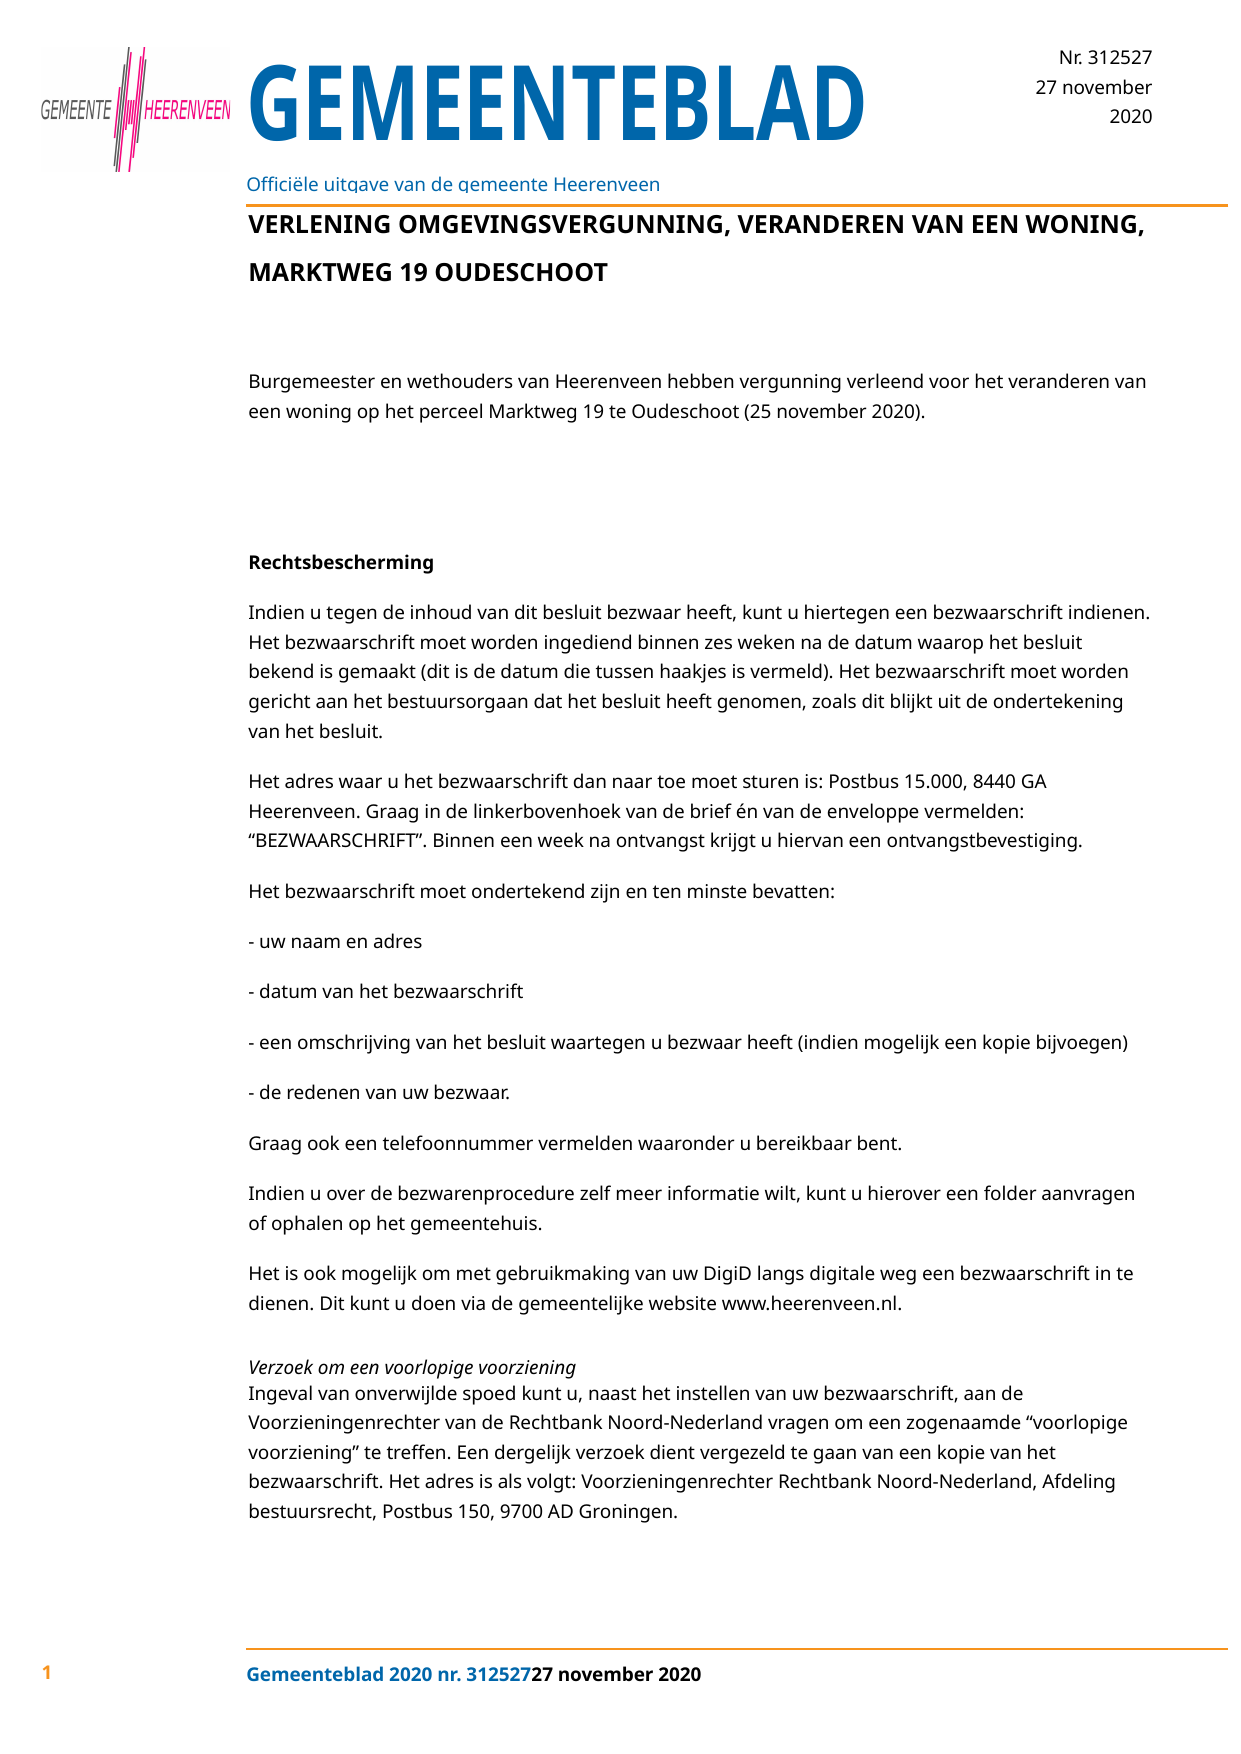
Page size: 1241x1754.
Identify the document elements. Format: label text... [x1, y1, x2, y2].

text Graag ook een telefoonnummer vermelden waaronder u bereikbaar bent. [248, 1130, 1152, 1156]
text Verzoek om een voorlopige voorziening [248, 1354, 1152, 1380]
text - een omschrijving van het besluit waartegen u bezwaar heeft (indien mogelijk een kopie bijvoegen) [248, 1029, 1152, 1055]
text Indien u over de bezwarenprocedure zelf meer informatie wilt, kunt u hierover een folder aanvragen of ophalen op het gemeentehuis. [248, 1180, 1152, 1236]
text Het bezwaarschrift moet ondertekend zijn en ten minste bevatten: [248, 878, 1152, 904]
picture [41, 47, 231, 172]
text - datum van het bezwaarschrift [248, 979, 1152, 1004]
text Ingeval van onverwijlde spoed kunt u, naast het instellen van uw bezwaarschrift, aan de Voorzieningenrechter van de Rechtbank Noord-Nederland vragen om een zogenaamde “voorlopige voorziening” te treffen. Een dergelijk verzoek dient vergezeld te gaan van een kopie van het bezwaarschrift. Het adres is als volgt: Voorzieningenrechter Rechtbank Noord-Nederland, Afdeling bestuursrecht, Postbus 150, 9700 AD Groningen. [248, 1380, 1152, 1524]
text VERLENING OMGEVINGSVERGUNNING, VERANDEREN VAN EEN WONING, MARKTWEG 19 OUDESCHOOT [248, 207, 1152, 288]
text Burgemeester en wethouders van Heerenveen hebben vergunning verleend voor het veranderen van een woning op het perceel Marktweg 19 te Oudeschoot (25 november 2020). [248, 368, 1152, 424]
text Het is ook mogelijk om met gebruikmaking van uw DigiD langs digitale weg een bezwaarschrift in te dienen. Dit kunt u doen via de gemeentelijke website www.heerenveen.nl. [248, 1260, 1152, 1316]
text Indien u tegen de inhoud van dit besluit bezwaar heeft, kunt u hiertegen een bezwaarschrift indienen. Het bezwaarschrift moet worden ingediend binnen zes weken na de datum waarop het besluit bekend is gemaakt (dit is de datum die tussen haakjes is vermeld). Het bezwaarschrift moet worden gericht aan het bestuursorgaan dat het besluit heeft genomen, zoals dit blijkt uit de ondertekening van het besluit. [248, 599, 1152, 744]
text Rechtsbescherming [248, 549, 1152, 575]
text Het adres waar u het bezwaarschrift dan naar toe moet sturen is: Postbus 15.000, 8440 GA Heerenveen. Graag in de linkerbovenhoek van de brief én van de enveloppe vermelden: “BEZWAARSCHRIFT”. Binnen een week na ontvangst krijgt u hiervan een ontvangstbevestiging. [248, 768, 1152, 853]
text - de redenen van uw bezwaar. [248, 1079, 1152, 1105]
text - uw naam en adres [248, 928, 1152, 954]
